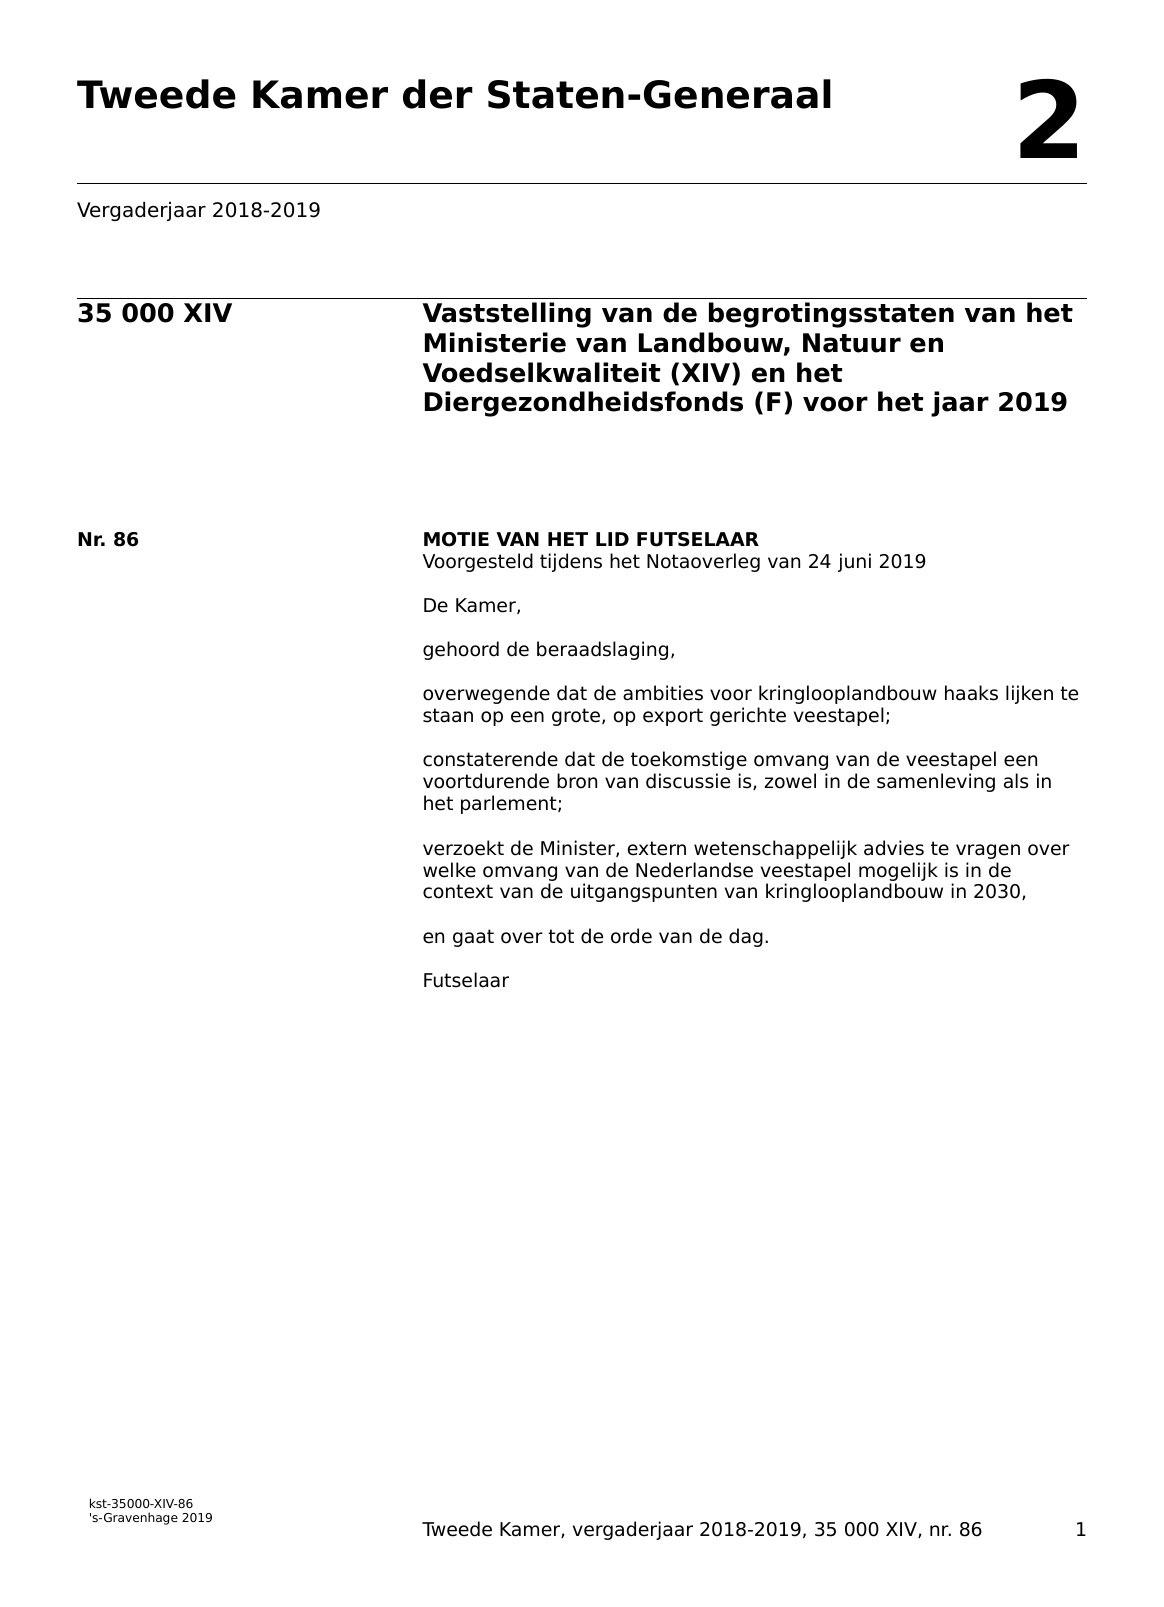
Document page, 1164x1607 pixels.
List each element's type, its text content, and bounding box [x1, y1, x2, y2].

text kst-35000-XIV-86 [88, 1497, 323, 1511]
text en gaat over tot de orde van de dag. [422, 926, 1087, 948]
text gehoord de beraadslaging, [422, 639, 1087, 661]
table_header Tweede Kamer der Staten-Generaal [77, 59, 886, 183]
table_cell Vergaderjaar 2018-2019 [77, 184, 1087, 298]
text constaterende dat de toekomstige omvang van de veestapel een voortdurende bron van discussie is, zowel in de samenleving als in het parlement; [422, 749, 1087, 815]
subtitle 35 000 XIV Vaststelling van de begrotingsstaten van het Ministerie van Landbouw, Natuur en Voedselkwaliteit (XIV) en het Diergezondheidsfonds (F) voor het jaar 2019 [77, 299, 1087, 418]
text 's-Gravenhage 2019 [88, 1511, 323, 1525]
text overwegende dat de ambities voor kringlooplandbouw haaks lijken te staan op een grote, op export gerichte veestapel; [422, 683, 1087, 727]
subtitle Nr. 86 MOTIE VAN HET LID FUTSELAAR [77, 529, 1087, 551]
table_header 2 [886, 59, 1087, 183]
text Voorgesteld tijdens het Notaoverleg van 24 juni 2019 [422, 551, 1087, 573]
text De Kamer, [422, 595, 1087, 617]
text verzoekt de Minister, extern wetenschappelijk advies te vragen over welke omvang van de Nederlandse veestapel mogelijk is in de context van de uitgangspunten van kringlooplandbouw in 2030, [422, 837, 1087, 903]
text Futselaar [422, 970, 1087, 992]
